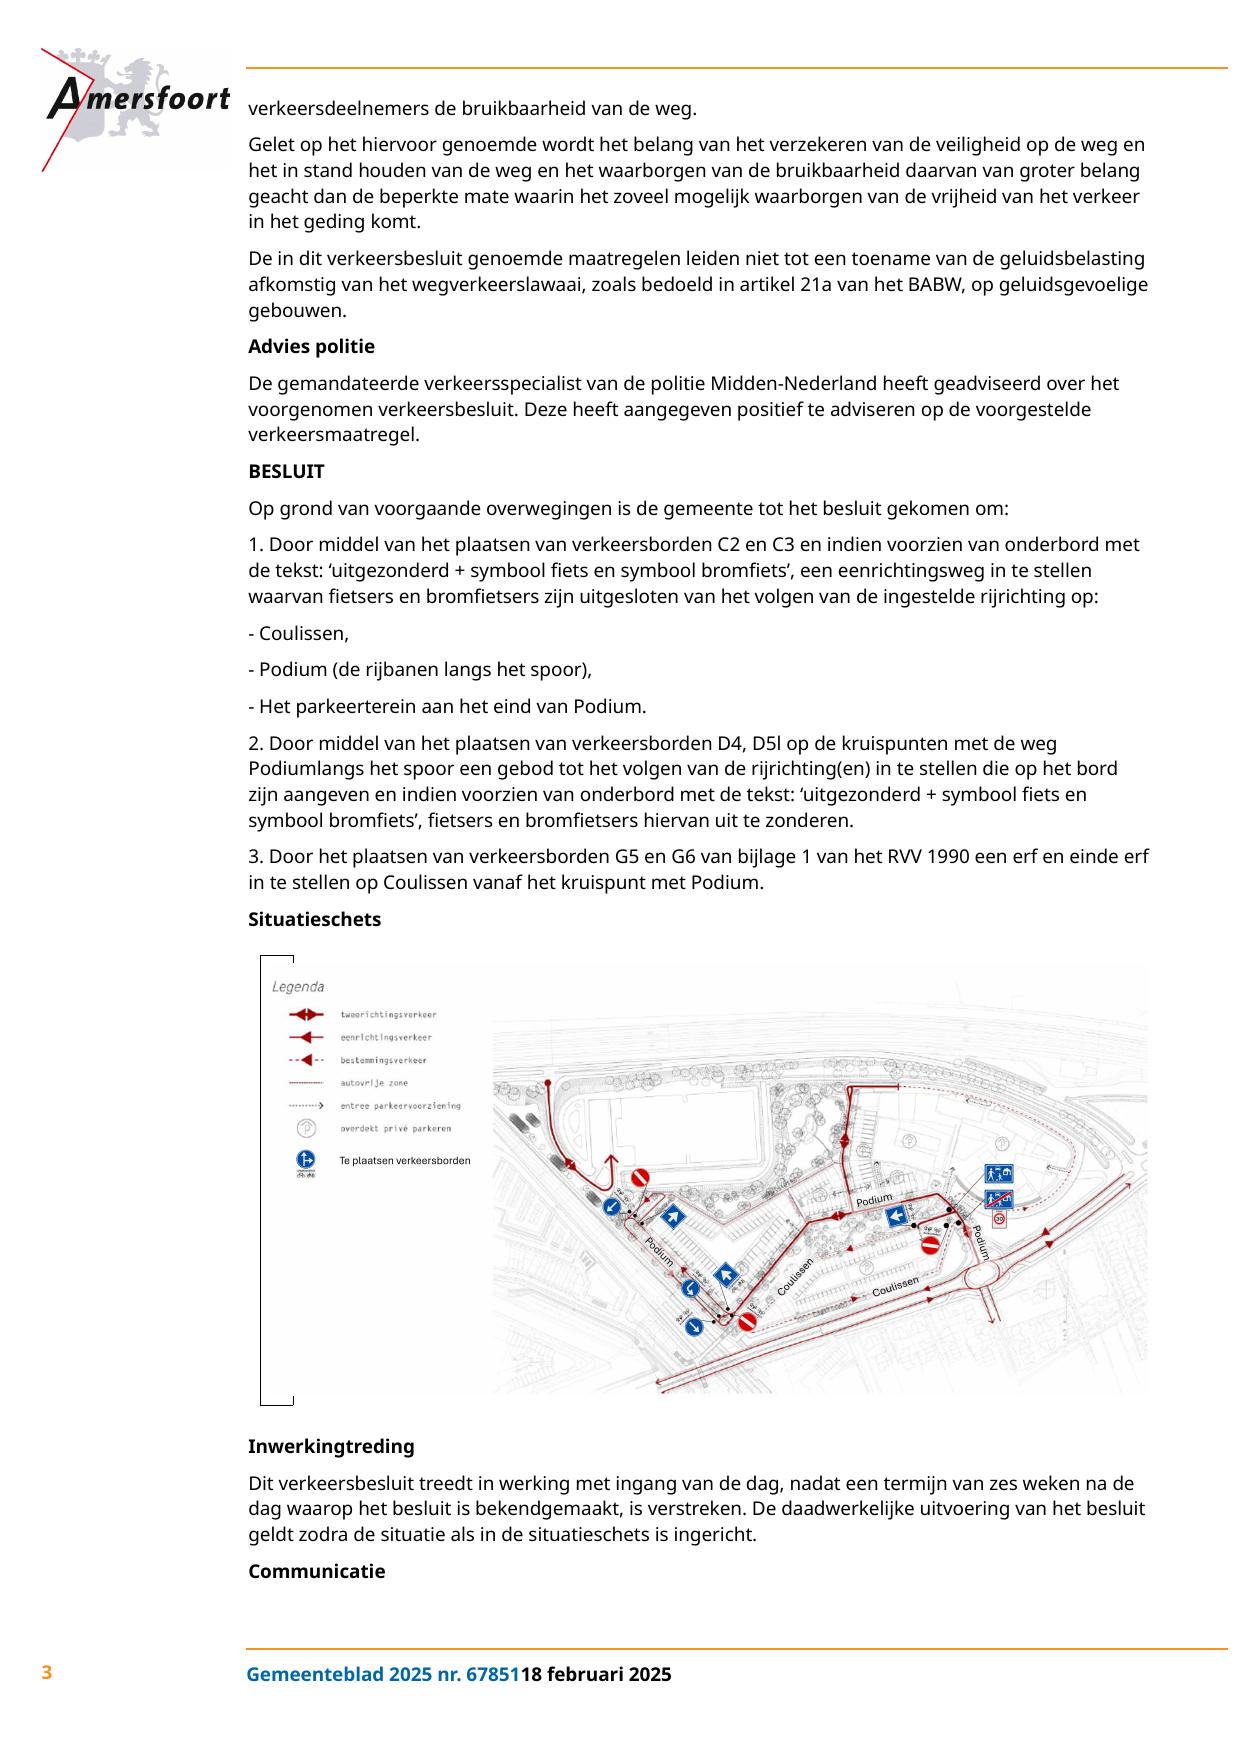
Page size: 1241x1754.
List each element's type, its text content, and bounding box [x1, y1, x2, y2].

text - Het parkeerterein aan het eind van Podium. [248, 693, 1152, 719]
picture [41, 47, 231, 172]
text Dit verkeersbesluit treedt in werking met ingang van de dag, nadat een termijn van zes weken na de dag waarop het besluit is bekendgemaakt, is verstreken. De daadwerkelijke uitvoering van het besluit geldt zodra de situatie als in de situatieschets is ingericht. [248, 1470, 1152, 1547]
text Inwerkingtreding [248, 1433, 1152, 1459]
text 2. Door middel van het plaatsen van verkeersborden D4, D5l op de kruispunten met de weg Podiumlangs het spoor een gebod tot het volgen van de rijrichting(en) in te stellen die op het bord zijn aangeven en indien voorzien van onderbord met de tekst: ‘uitgezonderd + symbool fiets en symbool bromfiets’, fietsers en bromfietsers hiervan uit te zonderen. [248, 730, 1152, 833]
text 1. Door middel van het plaatsen van verkeersborden C2 en C3 en indien voorzien van onderbord met de tekst: ‘uitgezonderd + symbool fiets en symbool bromfiets’, een eenrichtingsweg in te stellen waarvan fietsers en bromfietsers zijn uitgesloten van het volgen van de ingestelde rijrichting op: [248, 532, 1152, 609]
text BESLUIT [248, 458, 1152, 484]
text verkeersdeelnemers de bruikbaarheid van de weg. [248, 95, 1152, 121]
text Op grond van voorgaande overwegingen is de gemeente tot het besluit gekomen om: [248, 495, 1152, 521]
text - Podium (de rijbanen langs het spoor), [248, 656, 1152, 682]
picture [268, 963, 1149, 1396]
text Situatieschets [248, 906, 1152, 932]
text 3. Door het plaatsen van verkeersborden G5 en G6 van bijlage 1 van het RVV 1990 een erf en einde erf in te stellen op Coulissen vanaf het kruispunt met Podium. [248, 843, 1152, 895]
text Gelet op het hiervoor genoemde wordt het belang van het verzekeren van de veiligheid op de weg en het in stand houden van de weg en het waarborgen van de bruikbaarheid daarvan van groter belang geacht dan de beperkte mate waarin het zoveel mogelijk waarborgen van de vrijheid van het verkeer in het geding komt. [248, 131, 1152, 234]
text De gemandateerde verkeersspecialist van de politie Midden-Nederland heeft geadviseerd over het voorgenomen verkeersbesluit. Deze heeft aangegeven positief te adviseren op de voorgestelde verkeersmaatregel. [248, 370, 1152, 447]
text Advies politie [248, 333, 1152, 359]
text De in dit verkeersbesluit genoemde maatregelen leiden niet tot een toename van de geluidsbelasting afkomstig van het wegverkeerslawaai, zoals bedoeld in artikel 21a van het BABW, op geluidsgevoelige gebouwen. [248, 245, 1152, 322]
text Communicatie [248, 1558, 1152, 1584]
text - Coulissen, [248, 620, 1152, 645]
